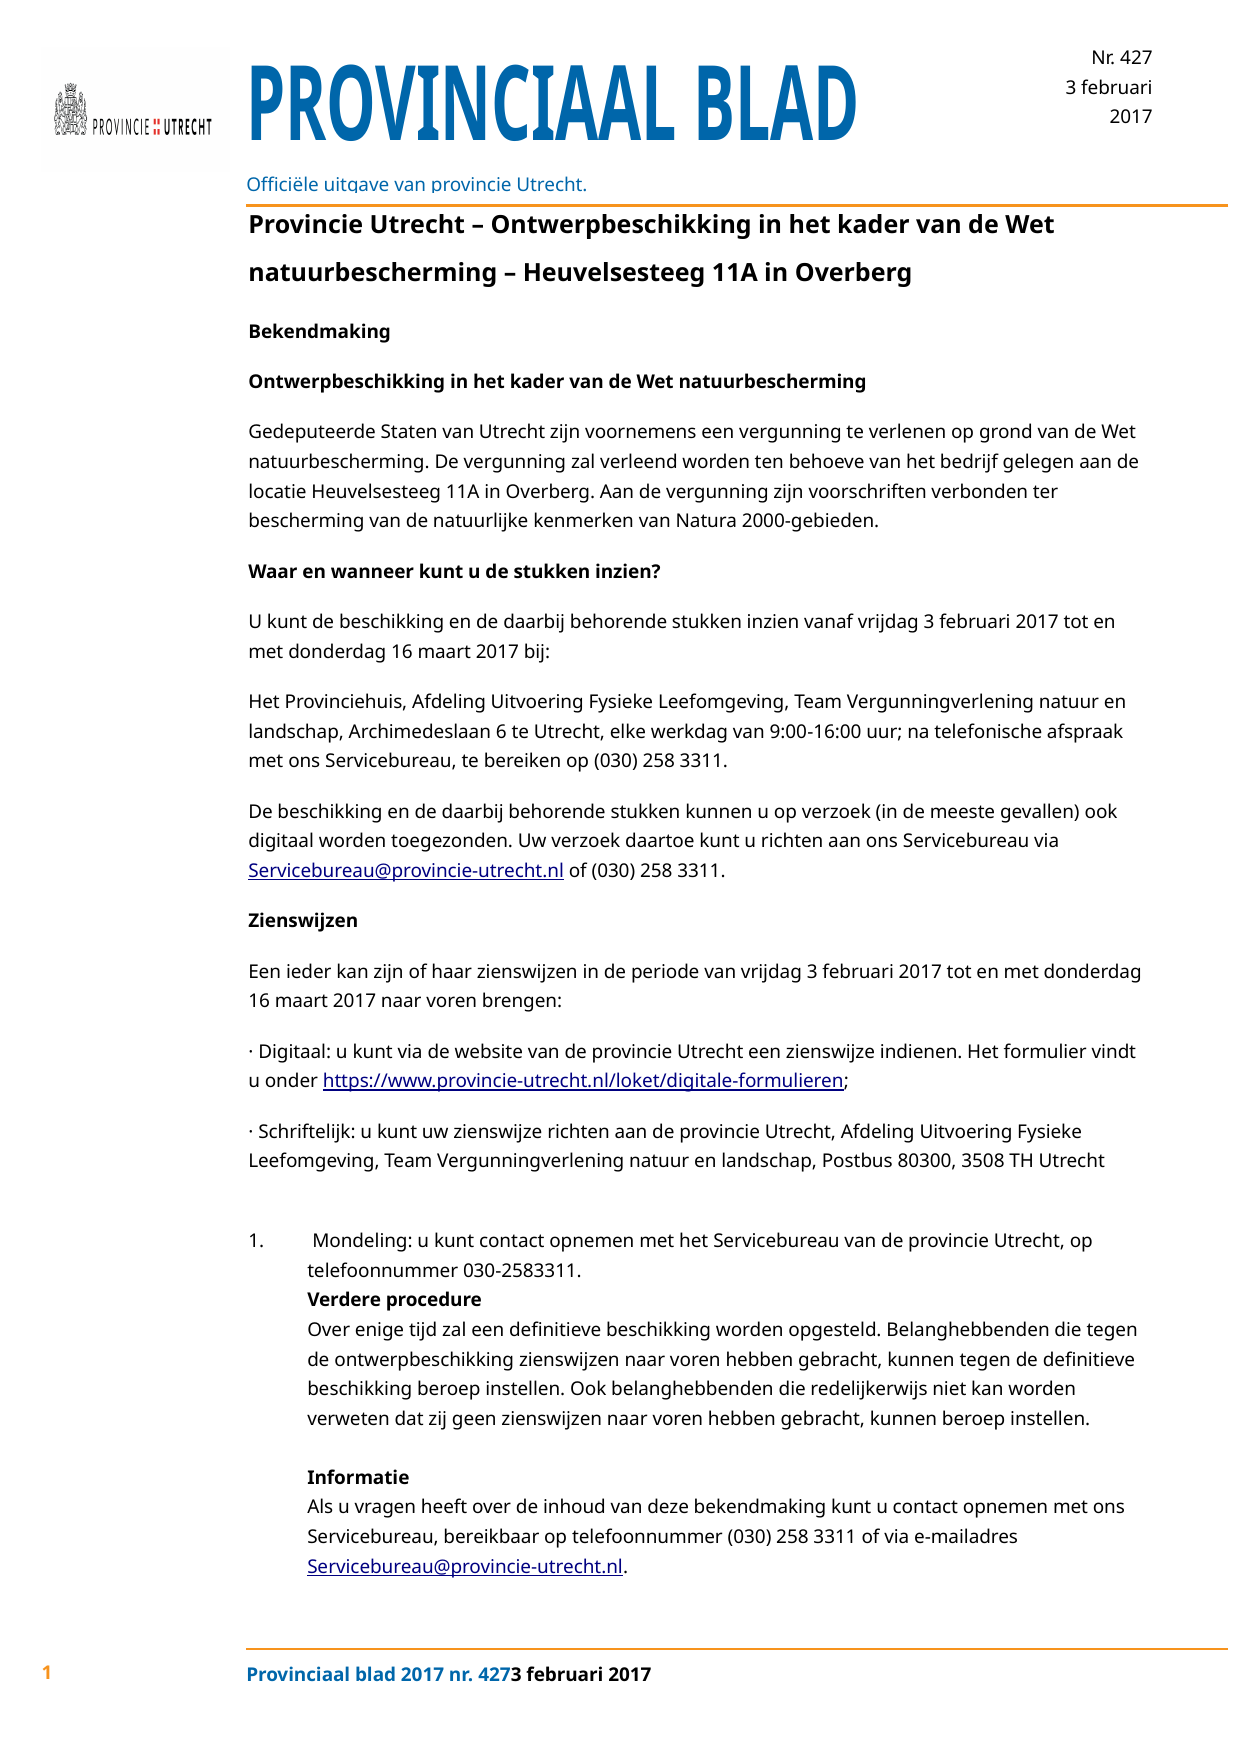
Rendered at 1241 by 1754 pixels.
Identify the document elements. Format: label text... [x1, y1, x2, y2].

text Provincie Utrecht – Ontwerpbeschikking in het kader van de Wet natuurbescherming – Heuvelsesteeg 11A in Overberg [248, 207, 1152, 288]
text Waar en wanneer kunt u de stukken inzien? [248, 558, 1152, 584]
text Bekendmaking [248, 318, 1152, 344]
text · Digitaal: u kunt via de website van de provincie Utrecht een zienswijze indienen. Het formulier vindt u onder https://www.provincie-utrecht.nl/loket/digitale-formulieren; [248, 1038, 1152, 1093]
list Over enige tijd zal een definitieve beschikking worden opgesteld. Belanghebbenden die tegen de ontwerpbeschikking zienswijzen naar voren hebben gebracht, kunnen tegen de definitieve beschikking beroep instellen. Ook belanghebbenden die redelijkerwijs niet kan worden verweten dat zij geen zienswijzen naar voren hebben gebracht, kunnen beroep instellen. [248, 1316, 1152, 1431]
text · Schriftelijk: u kunt uw zienswijze richten aan de provincie Utrecht, Afdeling Uitvoering Fysieke Leefomgeving, Team Vergunningverlening natuur en landschap, Postbus 80300, 3508 TH Utrecht [248, 1118, 1152, 1173]
text Een ieder kan zijn of haar zienswijzen in de periode van vrijdag 3 februari 2017 tot en met donderdag 16 maart 2017 naar voren brengen: [248, 958, 1152, 1013]
text De beschikking en de daarbij behorende stukken kunnen u op verzoek (in de meeste gevallen) ook digitaal worden toegezonden. Uw verzoek daartoe kunt u richten aan ons Servicebureau via Servicebureau@provincie-utrecht.nl of (030) 258 3311. [248, 798, 1152, 883]
text U kunt de beschikking en de daarbij behorende stukken inzien vanaf vrijdag 3 februari 2017 tot en met donderdag 16 maart 2017 bij: [248, 608, 1152, 664]
text Gedeputeerde Staten van Utrecht zijn voornemens een vergunning te verlenen op grond van de Wet natuurbescherming. De vergunning zal verleend worden ten behoeve van het bedrijf gelegen aan de locatie Heuvelsesteeg 11A in Overberg. Aan de vergunning zijn voorschriften verbonden ter bescherming van de natuurlijke kenmerken van Natura 2000-gebieden. [248, 419, 1152, 533]
list Informatie [248, 1464, 1152, 1490]
text Zienswijzen [248, 907, 1152, 933]
text Het Provinciehuis, Afdeling Uitvoering Fysieke Leefomgeving, Team Vergunningverlening natuur en landschap, Archimedeslaan 6 te Utrecht, elke werkdag van 9:00‑16:00 uur; na telefonische afspraak met ons Servicebureau, te bereiken op (030) 258 3311. [248, 688, 1152, 773]
list Als u vragen heeft over de inhoud van deze bekendmaking kunt u contact opnemen met ons Servicebureau, bereikbaar op telefoonnummer (030) 258 3311 of via e-mailadres Servicebureau@provincie-utrecht.nl. [248, 1494, 1152, 1579]
list Verdere procedure [248, 1287, 1152, 1312]
text Ontwerpbeschikking in het kader van de Wet natuurbescherming [248, 368, 1152, 394]
picture [41, 47, 231, 172]
list Mondeling: u kunt contact opnemen met het Servicebureau van de provincie Utrecht, op telefoonnummer 030-2583311. [248, 1227, 1152, 1283]
